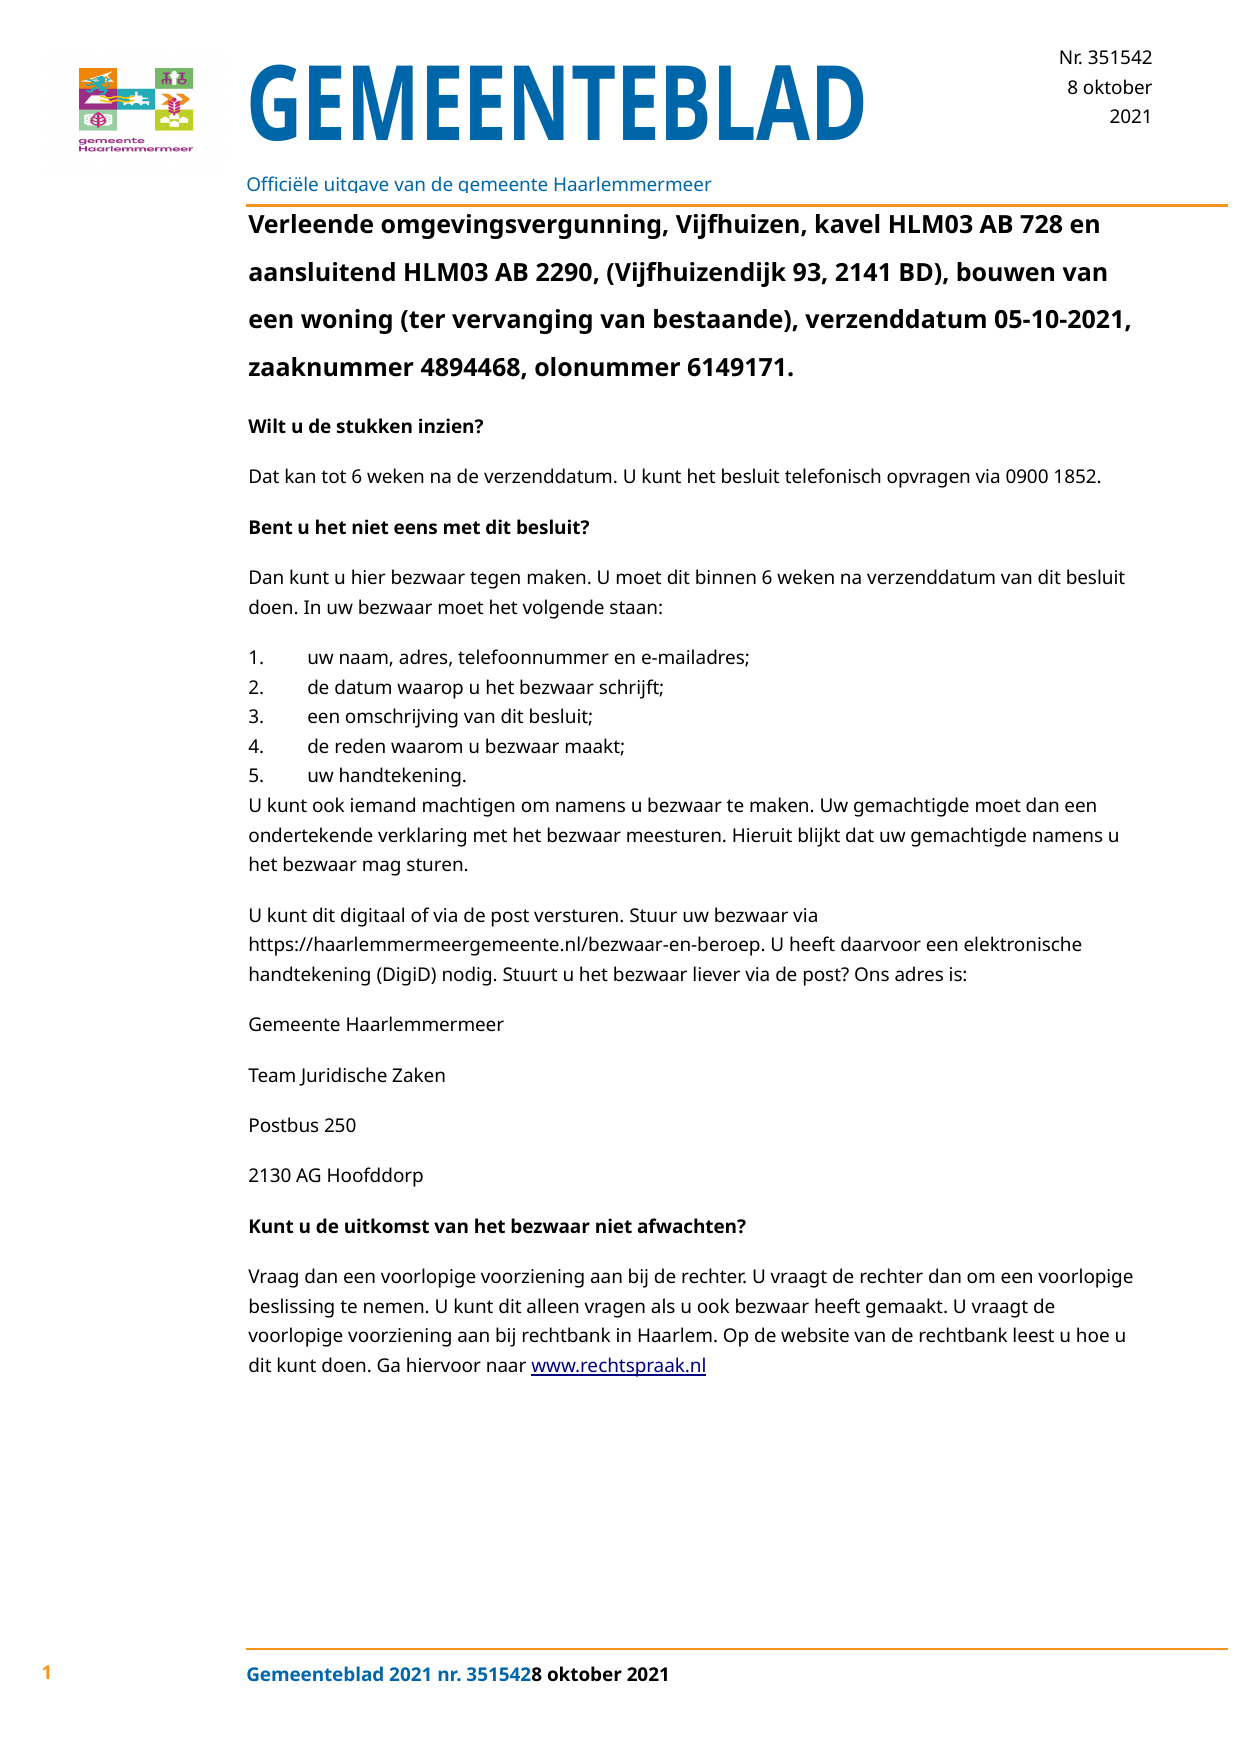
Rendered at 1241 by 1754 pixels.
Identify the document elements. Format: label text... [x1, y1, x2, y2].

text Dan kunt u hier bezwaar tegen maken. U moet dit binnen 6 weken na verzenddatum van dit besluit doen. In uw bezwaar moet het volgende staan: [248, 564, 1152, 620]
list uw handtekening. [248, 763, 1152, 788]
list een omschrijving van dit besluit; [248, 703, 1152, 729]
text 2130 AG Hoofddorp [248, 1163, 1152, 1188]
text Bent u het niet eens met dit besluit? [248, 514, 1152, 540]
text Team Juridische Zaken [248, 1062, 1152, 1088]
list de reden waarom u bezwaar maakt; [248, 733, 1152, 759]
text Dat kan tot 6 weken na de verzenddatum. U kunt het besluit telefonisch opvragen via 0900 1852. [248, 463, 1152, 489]
text Postbus 250 [248, 1112, 1152, 1138]
text Kunt u de uitkomst van het bezwaar niet afwachten? [248, 1213, 1152, 1239]
text Verleende omgevingsvergunning, Vijfhuizen, kavel HLM03 AB 728 en aansluitend HLM03 AB 2290, (Vijfhuizendijk 93, 2141 BD), bouwen van een woning (ter vervanging van bestaande), verzenddatum 05-10-2021, zaaknummer 4894468, olonummer 6149171. [248, 207, 1152, 384]
list uw naam, adres, telefoonnummer en e-mailadres; [248, 644, 1152, 670]
list de datum waarop u het bezwaar schrijft; [248, 674, 1152, 700]
text U kunt ook iemand machtigen om namens u bezwaar te maken. Uw gemachtigde moet dan een ondertekende verklaring met het bezwaar meesturen. Hieruit blijkt dat uw gemachtigde namens u het bezwaar mag sturen. [248, 792, 1152, 877]
text U kunt dit digitaal of via de post versturen. Stuur uw bezwaar via https://haarlemmermeergemeente.nl/bezwaar-en-beroep. U heeft daarvoor een elektronische handtekening (DigiD) nodig. Stuurt u het bezwaar liever via de post? Ons adres is: [248, 902, 1152, 987]
text Wilt u de stukken inzien? [248, 413, 1152, 439]
text Vraag dan een voorlopige voorziening aan bij de rechter. U vraagt de rechter dan om een voorlopige beslissing te nemen. U kunt dit alleen vragen als u ook bezwaar heeft gemaakt. U vraagt de voorlopige voorziening aan bij rechtbank in Haarlem. Op de website van de rechtbank leest u hoe u dit kunt doen. Ga hiervoor naar www.rechtspraak.nl [248, 1263, 1152, 1378]
picture [41, 47, 231, 172]
text Gemeente Haarlemmermeer [248, 1011, 1152, 1037]
